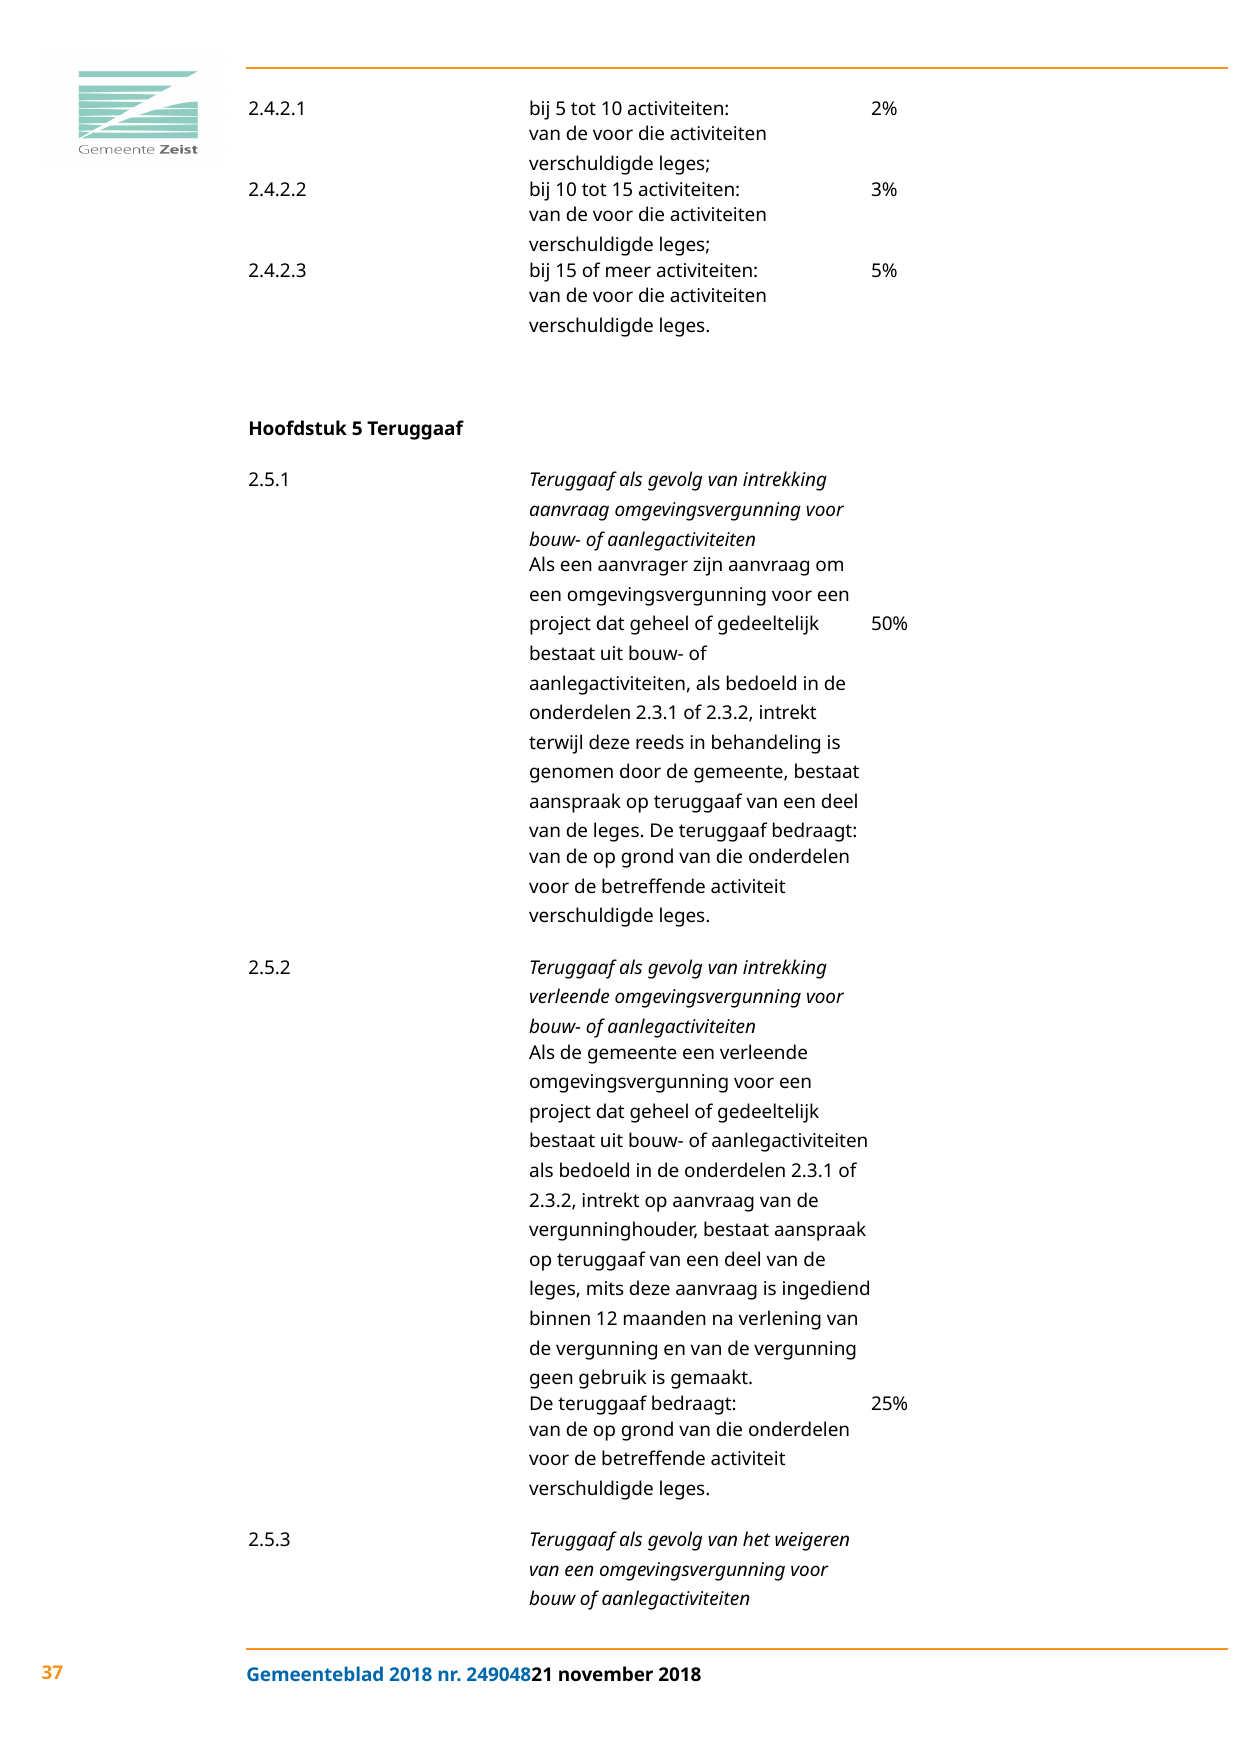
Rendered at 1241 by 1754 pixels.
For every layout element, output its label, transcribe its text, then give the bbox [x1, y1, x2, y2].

table_cell Als een aanvrager zijn aanvraag om een omgevingsvergunning voor een project dat geheel of gedeeltelijk bestaat uit bouw- of aanlegactiviteiten, als bedoeld in de onderdelen 2.3.1 of 2.3.2, intrekt terwijl deze reeds in behandeling is genomen door de gemeente, bestaat aanspraak op teruggaaf van een deel van de leges. De teruggaaf bedraagt: [529, 551, 871, 843]
table_cell [248, 1039, 529, 1390]
table_cell [529, 441, 871, 467]
table_cell Hoofdstuk 5 Teruggaaf [248, 415, 1152, 441]
table_cell [529, 338, 871, 364]
table_cell 2.5.2 [248, 954, 529, 1039]
table_cell [871, 1501, 1152, 1526]
table_cell [871, 1039, 1152, 1390]
table_cell [248, 1501, 529, 1526]
table_cell 2.4.2.2 [248, 176, 529, 202]
table_cell Teruggaaf als gevolg van intrekking verleende omgevingsvergunning voor bouw- of aanlegactiviteiten [529, 954, 871, 1039]
table_cell [871, 389, 1152, 415]
table_cell 2.4.2.1 [248, 95, 529, 121]
table_cell [248, 389, 529, 415]
table_cell [248, 283, 529, 338]
table_cell van de voor die activiteiten verschuldigde leges; [529, 121, 871, 176]
table_cell Als de gemeente een verleende omgevingsvergunning voor een project dat geheel of gedeeltelijk bestaat uit bouw- of aanlegactiviteiten als bedoeld in de onderdelen 2.3.1 of 2.3.2, intrekt op aanvraag van de vergunninghouder, bestaat aanspraak op teruggaaf van een deel van de leges, mits deze aanvraag is ingediend binnen 12 maanden na verlening van de vergunning en van de vergunning geen gebruik is gemaakt. [529, 1039, 871, 1390]
picture [41, 47, 231, 172]
table_cell 2% [871, 95, 1152, 121]
table_cell [871, 283, 1152, 338]
table_cell [248, 1416, 529, 1501]
table_cell 2.5.1 [248, 467, 529, 551]
table_cell [871, 1416, 1152, 1501]
table_cell [529, 1501, 871, 1526]
table_cell [248, 551, 529, 843]
table_cell De teruggaaf bedraagt: [529, 1390, 871, 1416]
table_cell [871, 441, 1152, 467]
table_cell 5% [871, 257, 1152, 283]
table_cell bij 15 of meer activiteiten: [529, 257, 871, 283]
table_cell [871, 364, 1152, 389]
table_cell [248, 1390, 529, 1416]
table_cell 2.4.2.3 [248, 257, 529, 283]
table_cell [871, 202, 1152, 257]
table_cell van de op grond van die onderdelen voor de betreffende activiteit verschuldigde leges. [529, 1416, 871, 1501]
table_cell [248, 928, 529, 954]
table_cell van de op grond van die onderdelen voor de betreffende activiteit verschuldigde leges. [529, 844, 871, 928]
table_cell 2.5.3 [248, 1526, 529, 1611]
table_cell [529, 389, 871, 415]
table_cell 3% [871, 176, 1152, 202]
table_cell [248, 441, 529, 467]
table_cell van de voor die activiteiten verschuldigde leges. [529, 283, 871, 338]
table_cell [871, 928, 1152, 954]
table_cell [871, 1526, 1152, 1611]
table_cell [529, 364, 871, 389]
table_cell [871, 844, 1152, 928]
table_cell [248, 121, 529, 176]
table_cell [248, 364, 529, 389]
table_cell van de voor die activiteiten verschuldigde leges; [529, 202, 871, 257]
table_cell [248, 844, 529, 928]
table_cell [871, 121, 1152, 176]
table_cell [871, 954, 1152, 1039]
table_cell [871, 338, 1152, 364]
table_cell bij 5 tot 10 activiteiten: [529, 95, 871, 121]
table_cell [248, 202, 529, 257]
table_cell [871, 467, 1152, 551]
table_cell bij 10 tot 15 activiteiten: [529, 176, 871, 202]
table_cell 50% [871, 551, 1152, 843]
table_cell 25% [871, 1390, 1152, 1416]
table_cell [248, 338, 529, 364]
table_cell Teruggaaf als gevolg van intrekking aanvraag omgevingsvergunning voor bouw- of aanlegactiviteiten [529, 467, 871, 551]
table_cell [529, 928, 871, 954]
table_cell Teruggaaf als gevolg van het weigeren van een omgevingsvergunning voor bouw of aanlegactiviteiten [529, 1526, 871, 1611]
